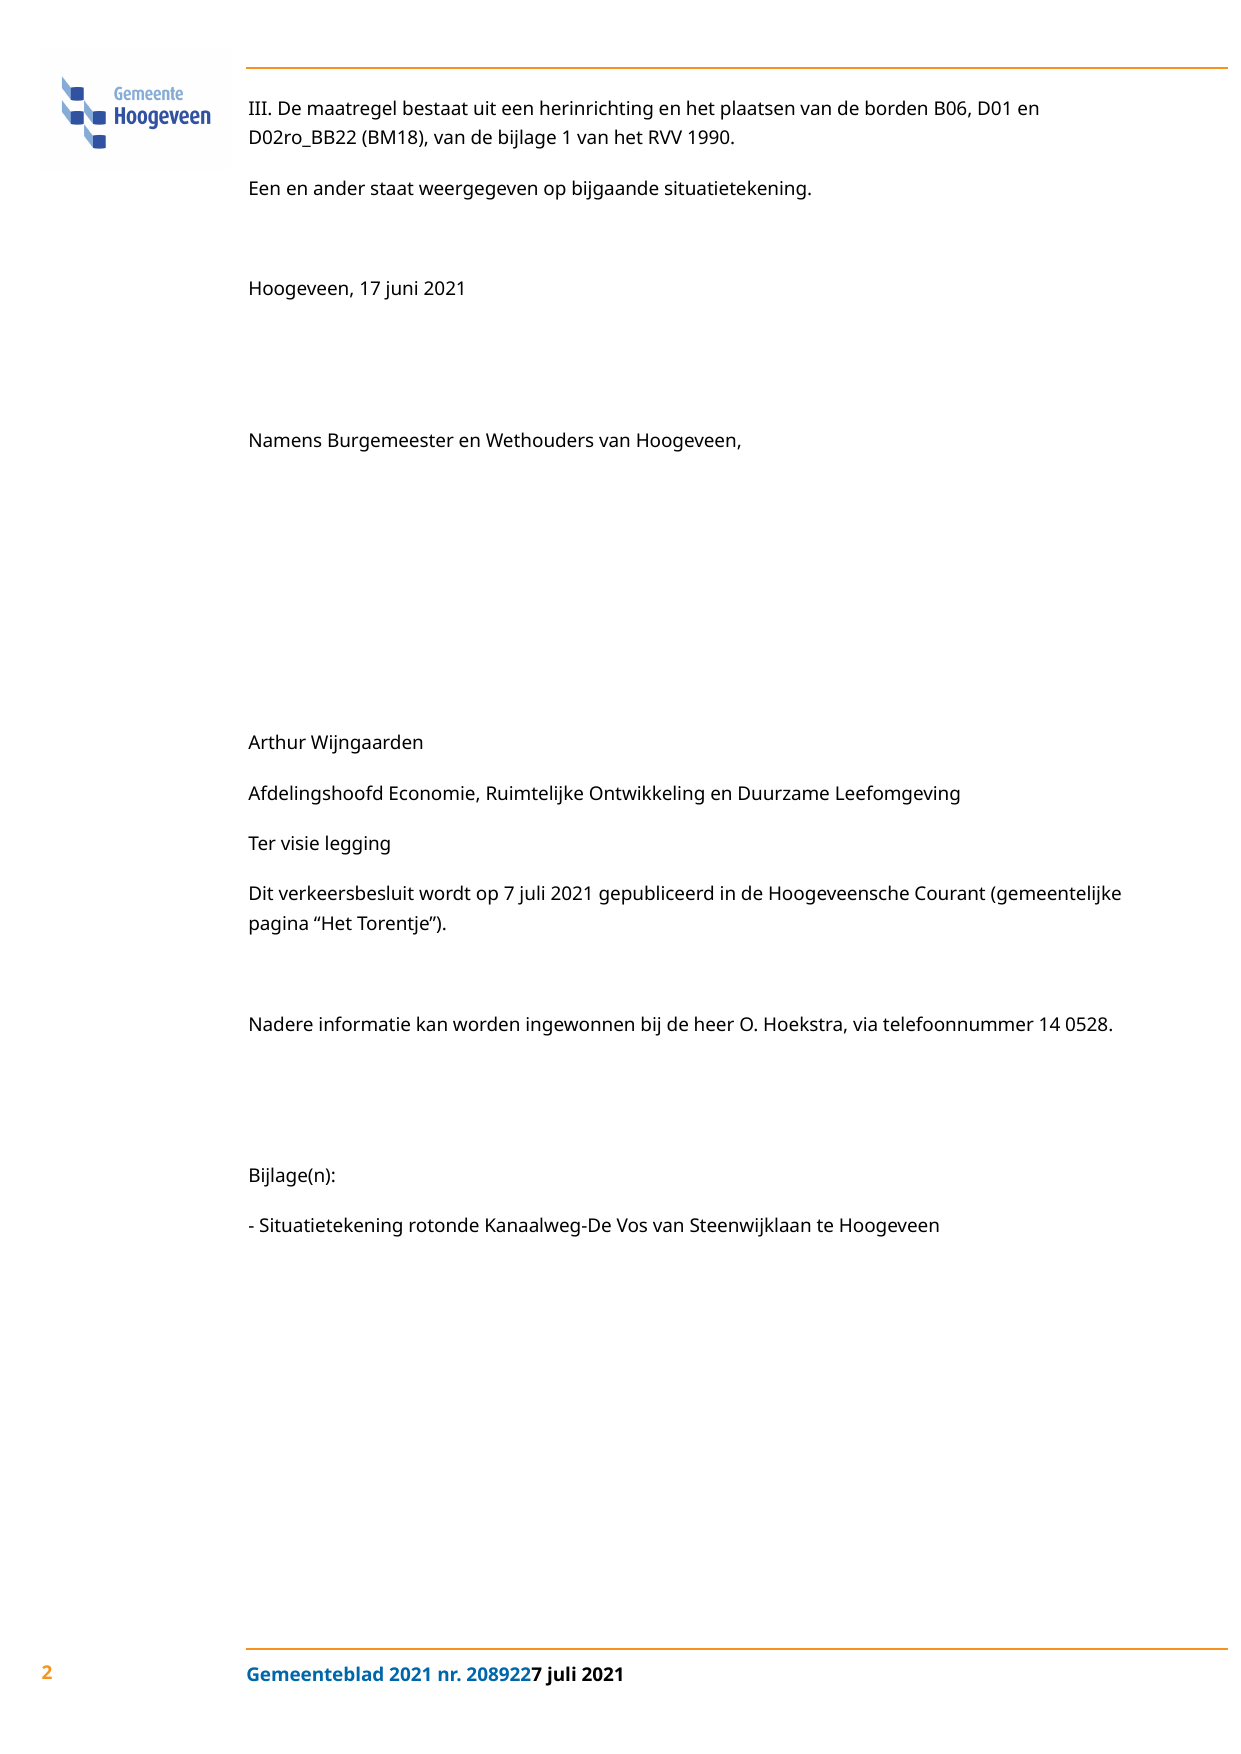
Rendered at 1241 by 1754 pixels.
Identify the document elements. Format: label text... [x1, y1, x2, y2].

text III. De maatregel bestaat uit een herinrichting en het plaatsen van de borden B06, D01 en D02ro_BB22 (BM18), van de bijlage 1 van het RVV 1990. [248, 95, 1152, 150]
text Een en ander staat weergegeven op bijgaande situatietekening. [248, 175, 1152, 201]
picture [41, 47, 231, 172]
text - Situatietekening rotonde Kanaalweg-De Vos van Steenwijklaan te Hoogeveen [248, 1213, 1152, 1238]
text Nadere informatie kan worden ingewonnen bij de heer O. Hoekstra, via telefoonnummer 14 0528. [248, 1011, 1152, 1037]
text Dit verkeersbesluit wordt op 7 juli 2021 gepubliceerd in de Hoogeveensche Courant (gemeentelijke pagina “Het Torentje”). [248, 881, 1152, 936]
text Afdelingshoofd Economie, Ruimtelijke Ontwikkeling en Duurzame Leefomgeving [248, 780, 1152, 806]
text Namens Burgemeester en Wethouders van Hoogeveen, [248, 427, 1152, 453]
text Ter visie legging [248, 830, 1152, 856]
text Bijlage(n): [248, 1162, 1152, 1188]
text Hoogeveen, 17 juni 2021 [248, 276, 1152, 301]
text Arthur Wijngaarden [248, 729, 1152, 755]
